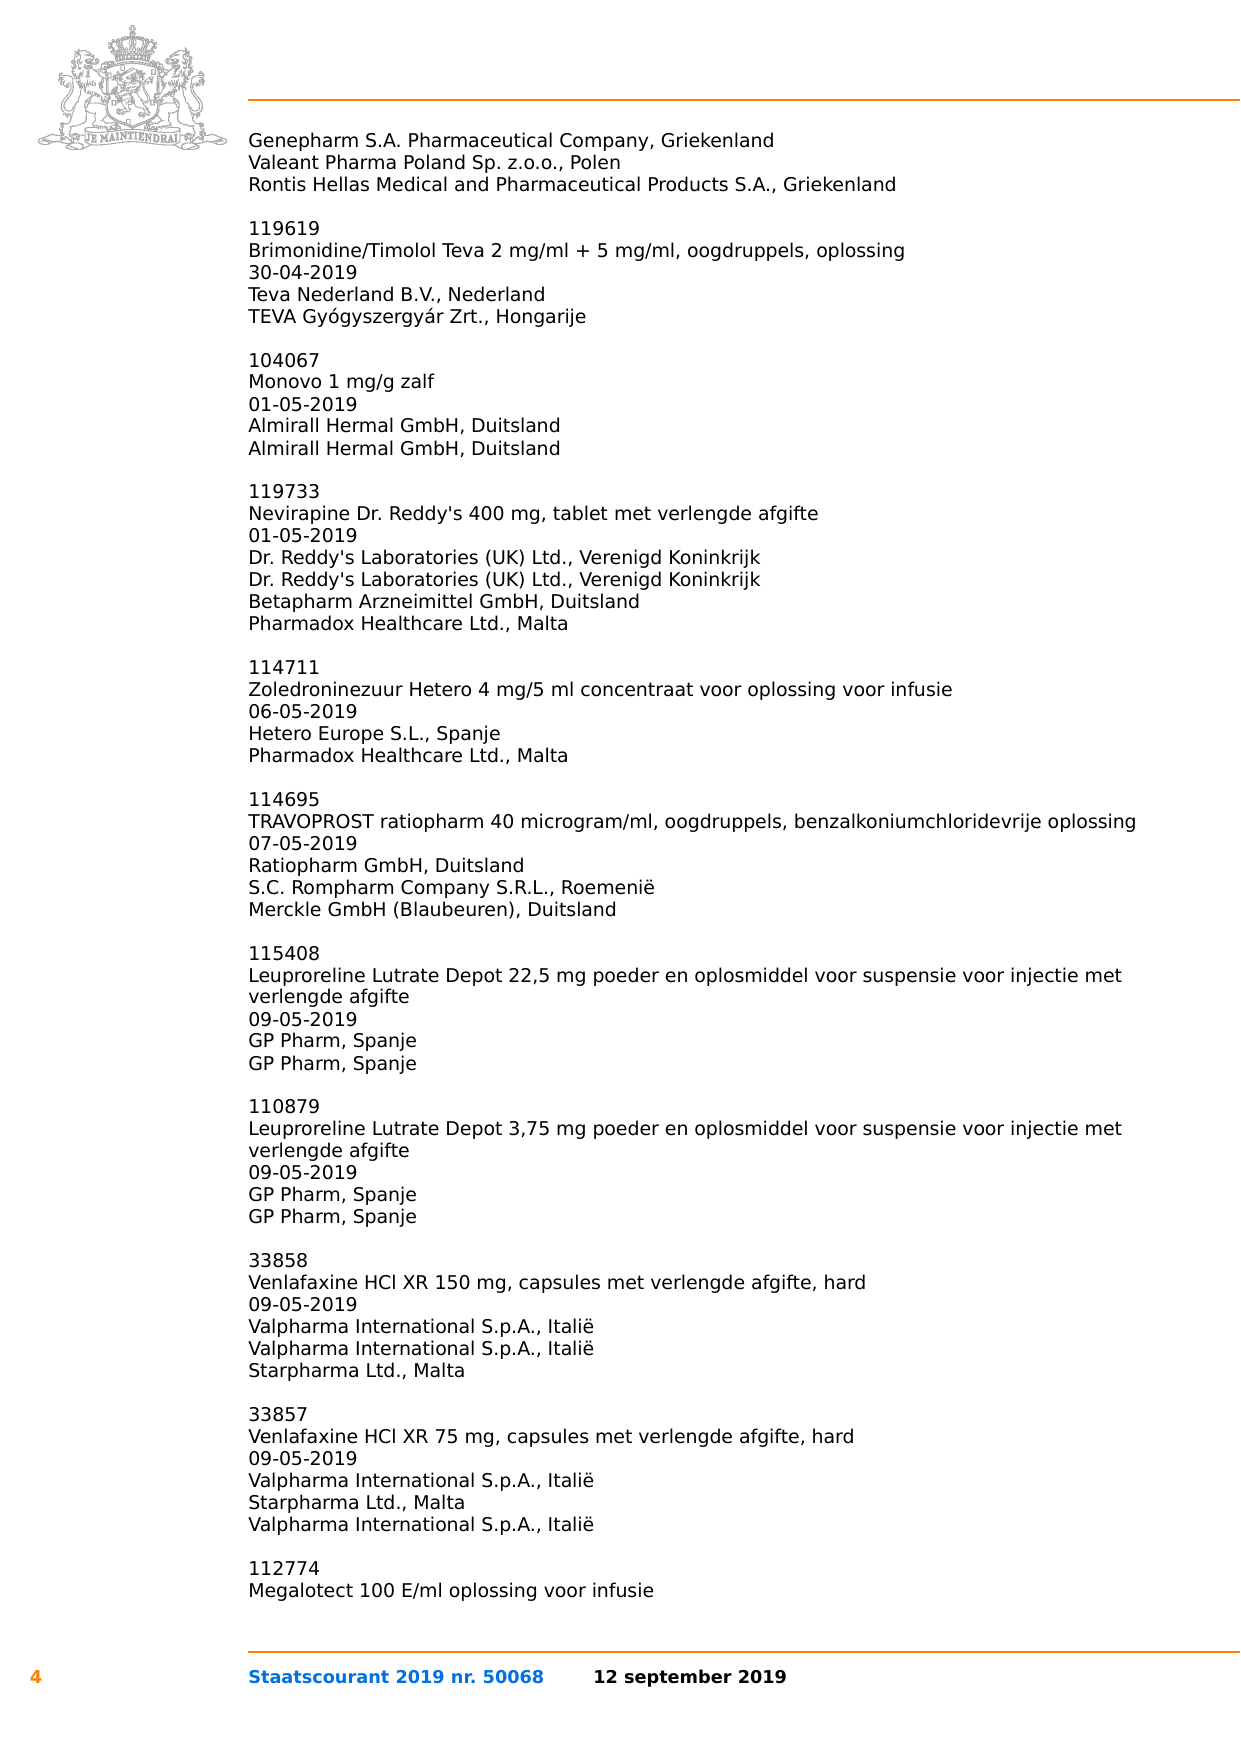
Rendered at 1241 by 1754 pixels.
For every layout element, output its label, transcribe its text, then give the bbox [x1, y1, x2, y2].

text Rontis Hellas Medical and Pharmaceutical Products S.A., Griekenland [248, 174, 1163, 196]
text Starpharma Ltd., Malta [248, 1492, 1163, 1514]
text Almirall Hermal GmbH, Duitsland [248, 437, 1163, 459]
text GP Pharm, Spanje [248, 1052, 1163, 1074]
text 33857 [248, 1404, 1163, 1426]
text S.C. Rompharm Company S.R.L., Roemenië [248, 877, 1163, 899]
text 01-05-2019 [248, 525, 1163, 547]
text Ratiopharm GmbH, Duitsland [248, 855, 1163, 877]
text 104067 [248, 349, 1163, 371]
text Valpharma International S.p.A., Italië [248, 1470, 1163, 1492]
text Nevirapine Dr. Reddy's 400 mg, tablet met verlengde afgifte [248, 503, 1163, 525]
text Pharmadox Healthcare Ltd., Malta [248, 613, 1163, 635]
text 09-05-2019 [248, 1294, 1163, 1316]
text Genepharm S.A. Pharmaceutical Company, Griekenland [248, 130, 1163, 152]
text Valeant Pharma Poland Sp. z.o.o., Polen [248, 152, 1163, 174]
text GP Pharm, Spanje [248, 1206, 1163, 1228]
text Brimonidine/Timolol Teva 2 mg/ml + 5 mg/ml, oogdruppels, oplossing [248, 240, 1163, 262]
text Megalotect 100 E/ml oplossing voor infusie [248, 1579, 1163, 1601]
text 06-05-2019 [248, 701, 1163, 723]
text Valpharma International S.p.A., Italië [248, 1514, 1163, 1536]
text 09-05-2019 [248, 1162, 1163, 1184]
text 33858 [248, 1250, 1163, 1272]
text TEVA Gyógyszergyár Zrt., Hongarije [248, 306, 1163, 328]
text Leuproreline Lutrate Depot 22,5 mg poeder en oplosmiddel voor suspensie voor injectie met verlengde afgifte [248, 964, 1163, 1008]
text GP Pharm, Spanje [248, 1030, 1163, 1052]
text 112774 [248, 1557, 1163, 1579]
text Valpharma International S.p.A., Italië [248, 1338, 1163, 1360]
text Monovo 1 mg/g zalf [248, 371, 1163, 393]
text 09-05-2019 [248, 1008, 1163, 1030]
text Starpharma Ltd., Malta [248, 1360, 1163, 1382]
text Dr. Reddy's Laboratories (UK) Ltd., Verenigd Koninkrijk [248, 547, 1163, 569]
text 114711 [248, 657, 1163, 679]
text Dr. Reddy's Laboratories (UK) Ltd., Verenigd Koninkrijk [248, 569, 1163, 591]
text GP Pharm, Spanje [248, 1184, 1163, 1206]
text 110879 [248, 1096, 1163, 1118]
text Pharmadox Healthcare Ltd., Malta [248, 745, 1163, 767]
text Valpharma International S.p.A., Italië [248, 1316, 1163, 1338]
text Teva Nederland B.V., Nederland [248, 284, 1163, 306]
text 01-05-2019 [248, 393, 1163, 415]
text Venlafaxine HCl XR 75 mg, capsules met verlengde afgifte, hard [248, 1426, 1163, 1448]
text 119733 [248, 481, 1163, 503]
text Zoledroninezuur Hetero 4 mg/5 ml concentraat voor oplossing voor infusie [248, 679, 1163, 701]
picture [38, 25, 227, 150]
text 115408 [248, 942, 1163, 964]
text 07-05-2019 [248, 833, 1163, 855]
text Betapharm Arzneimittel GmbH, Duitsland [248, 591, 1163, 613]
text Venlafaxine HCl XR 150 mg, capsules met verlengde afgifte, hard [248, 1272, 1163, 1294]
text 114695 [248, 789, 1163, 811]
text 09-05-2019 [248, 1448, 1163, 1470]
text Leuproreline Lutrate Depot 3,75 mg poeder en oplosmiddel voor suspensie voor injectie met verlengde afgifte [248, 1118, 1163, 1162]
text Hetero Europe S.L., Spanje [248, 723, 1163, 745]
text Almirall Hermal GmbH, Duitsland [248, 415, 1163, 437]
text 119619 [248, 218, 1163, 240]
text TRAVOPROST ratiopharm 40 microgram/ml, oogdruppels, benzalkoniumchloridevrije oplossing [248, 811, 1163, 833]
text Merckle GmbH (Blaubeuren), Duitsland [248, 899, 1163, 921]
text 30-04-2019 [248, 262, 1163, 284]
